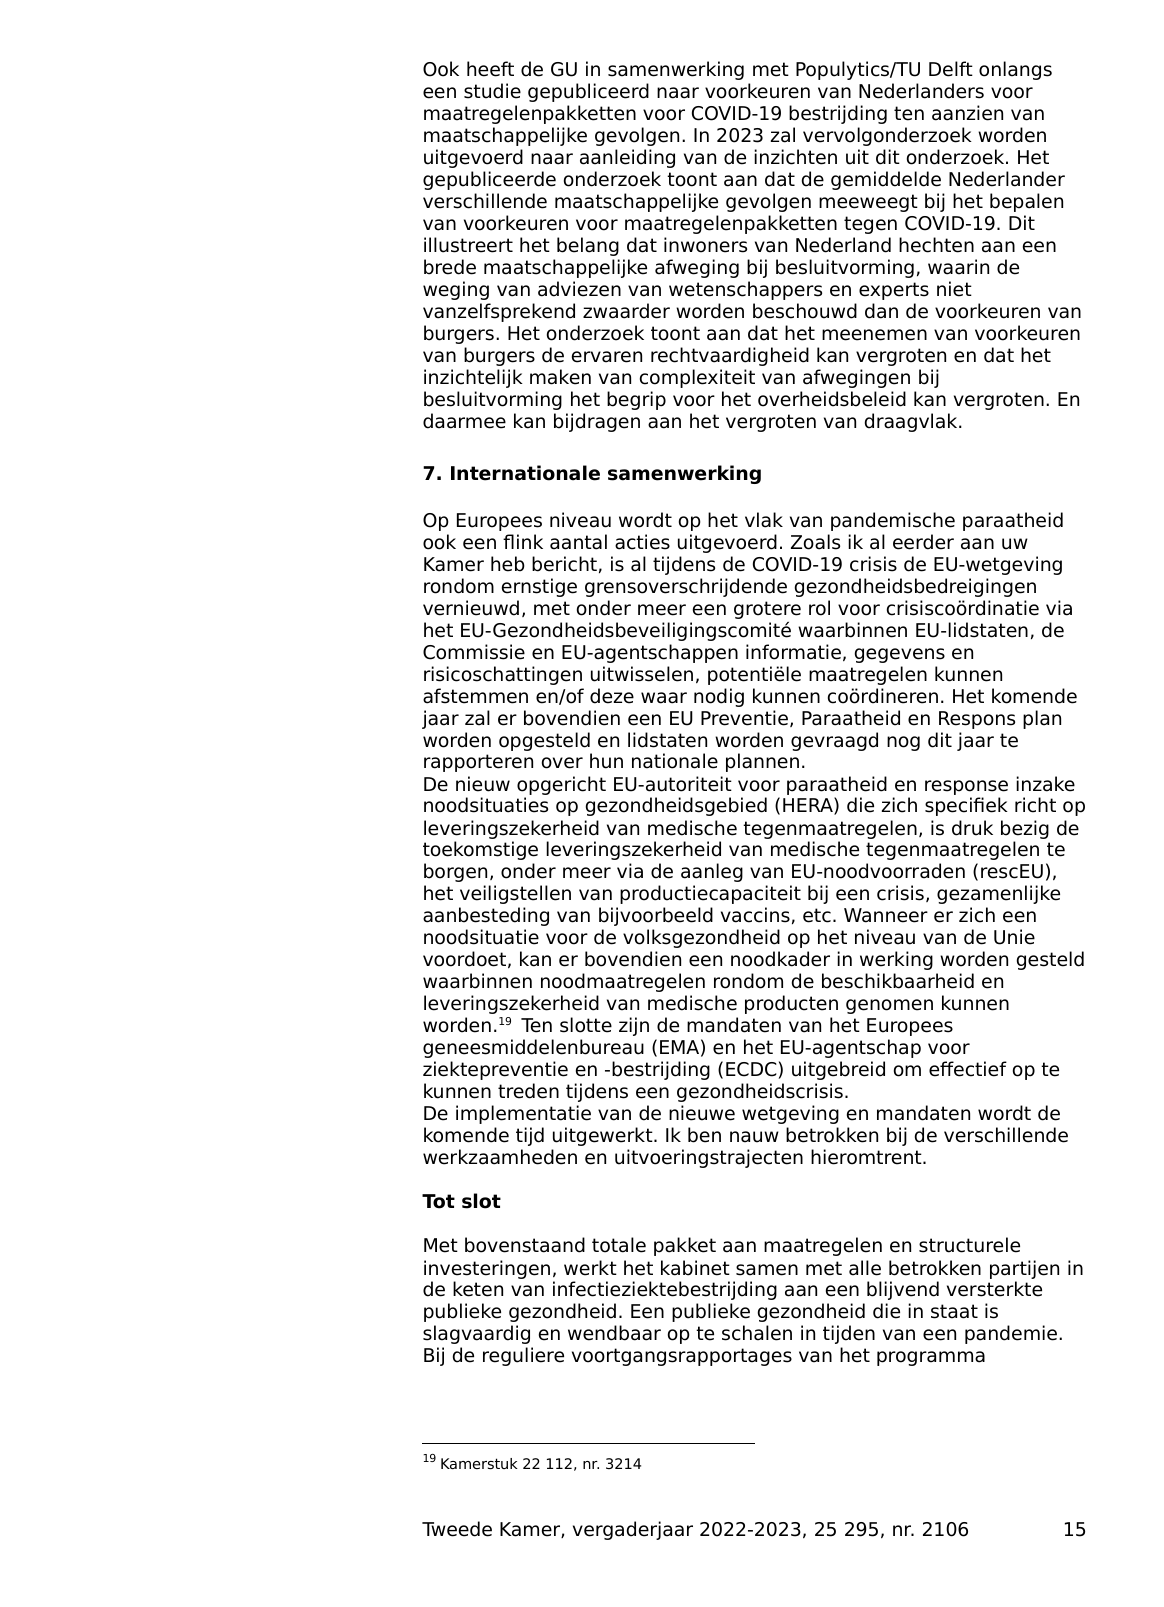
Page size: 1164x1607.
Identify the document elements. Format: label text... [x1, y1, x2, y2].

text De nieuw opgericht EU-autoriteit voor paraatheid en response inzake noodsituaties op gezondheidsgebied (HERA) die zich specifiek richt op leveringszekerheid van medische tegenmaatregelen, is druk bezig de toekomstige leveringszekerheid van medische tegenmaatregelen te borgen, onder meer via de aanleg van EU-noodvoorraden (rescEU), het veiligstellen van productiecapaciteit bij een crisis, gezamenlijke aanbesteding van bijvoorbeeld vaccins, etc. Wanneer er zich een noodsituatie voor de volksgezondheid op het niveau van de Unie voordoet, kan er bovendien een noodkader in werking worden gesteld waarbinnen noodmaatregelen rondom de beschikbaarheid en leveringszekerheid van medische producten genomen kunnen worden. Ten slotte zijn de mandaten van het Europees geneesmiddelenbureau (EMA) en het EU-agentschap voor ziektepreventie en -bestrijding (ECDC) uitgebreid om effectief op te kunnen treden tijdens een gezondheidscrisis. [422, 773, 1087, 1103]
text Met bovenstaand totale pakket aan maatregelen en structurele investeringen, werkt het kabinet samen met alle betrokken partijen in de keten van infectieziektebestrijding aan een blijvend versterkte publieke gezondheid. Een publieke gezondheid die in staat is slagvaardig en wendbaar op te schalen in tijden van een pandemie. Bij de reguliere voortgangsrapportages van het programma [422, 1235, 1087, 1367]
subtitle Tot slot [422, 1191, 1087, 1213]
subtitle 7. Internationale samenwerking [422, 463, 1087, 485]
text Op Europees niveau wordt op het vlak van pandemische paraatheid ook een flink aantal acties uitgevoerd. Zoals ik al eerder aan uw Kamer heb bericht, is al tijdens de COVID-19 crisis de EU-wetgeving rondom ernstige grensoverschrijdende gezondheidsbedreigingen vernieuwd, met onder meer een grotere rol voor crisiscoördinatie via het EU-Gezondheidsbeveiligingscomité waarbinnen EU-lidstaten, de Commissie en EU-agentschappen informatie, gegevens en risicoschattingen uitwisselen, potentiële maatregelen kunnen afstemmen en/of deze waar nodig kunnen coördineren. Het komende jaar zal er bovendien een EU Preventie, Paraatheid en Respons plan worden opgesteld en lidstaten worden gevraagd nog dit jaar te rapporteren over hun nationale plannen. [422, 510, 1087, 773]
text Ook heeft de GU in samenwerking met Populytics/TU Delft onlangs een studie gepubliceerd naar voorkeuren van Nederlanders voor maatregelenpakketten voor COVID-19 bestrijding ten aanzien van maatschappelijke gevolgen. In 2023 zal vervolgonderzoek worden uitgevoerd naar aanleiding van de inzichten uit dit onderzoek. Het gepubliceerde onderzoek toont aan dat de gemiddelde Nederlander verschillende maatschappelijke gevolgen meeweegt bij het bepalen van voorkeuren voor maatregelenpakketten tegen COVID-19. Dit illustreert het belang dat inwoners van Nederland hechten aan een brede maatschappelijke afweging bij besluitvorming, waarin de weging van adviezen van wetenschappers en experts niet vanzelfsprekend zwaarder worden beschouwd dan de voorkeuren van burgers. Het onderzoek toont aan dat het meenemen van voorkeuren van burgers de ervaren rechtvaardigheid kan vergroten en dat het inzichtelijk maken van complexiteit van afwegingen bij besluitvorming het begrip voor het overheidsbeleid kan vergroten. En daarmee kan bijdragen aan het vergroten van draagvlak. [422, 59, 1087, 433]
text Kamerstuk 22 112, nr. 3214 [422, 1452, 1087, 1474]
text De implementatie van de nieuwe wetgeving en mandaten wordt de komende tijd uitgewerkt. Ik ben nauw betrokken bij de verschillende werkzaamheden en uitvoeringstrajecten hieromtrent. [422, 1103, 1087, 1169]
